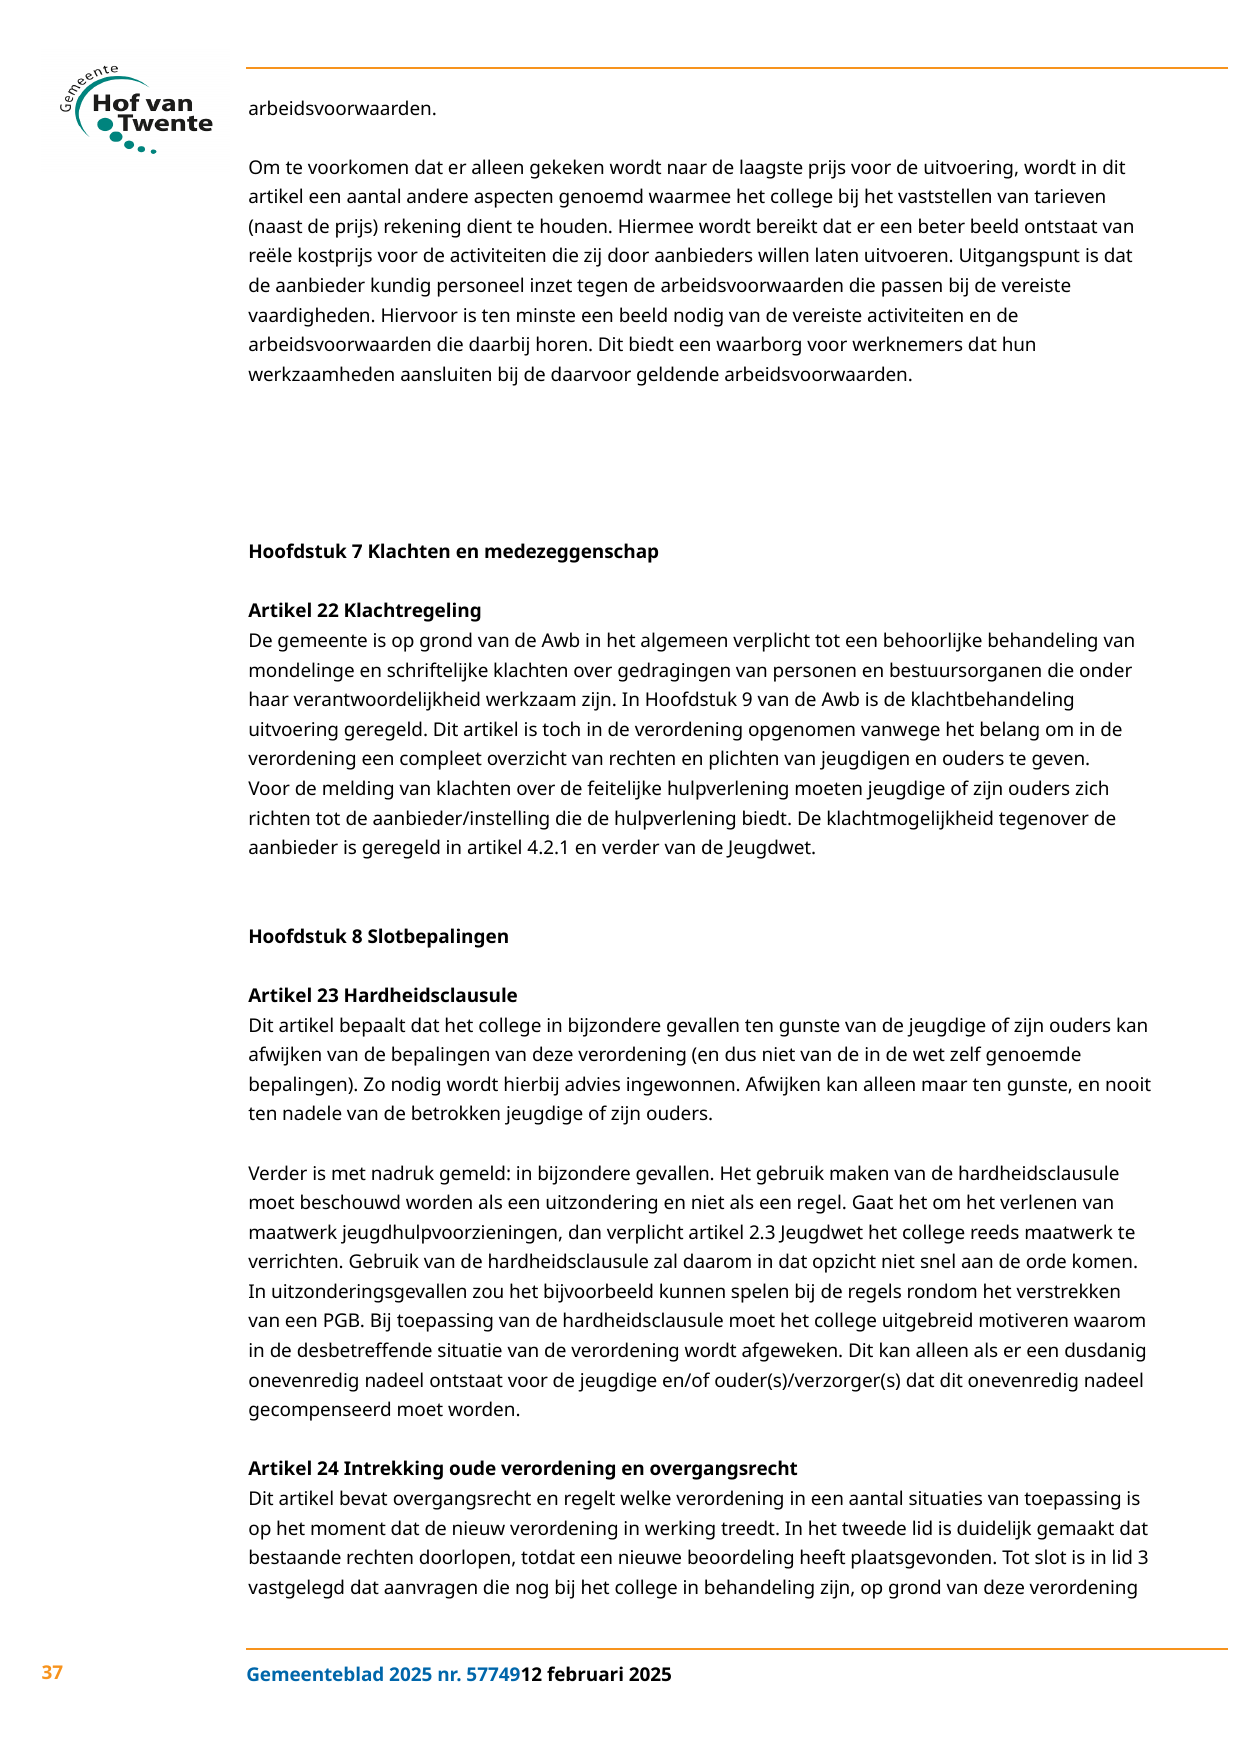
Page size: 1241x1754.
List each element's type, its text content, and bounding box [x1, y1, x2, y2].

text Artikel 23 Hardheidsclausule [248, 982, 1152, 1008]
text Dit artikel bevat overgangsrecht en regelt welke verordening in een aantal situaties van toepassing is op het moment dat de nieuw verordening in werking treedt. In het tweede lid is duidelijk gemaakt dat bestaande rechten doorlopen, totdat een nieuwe beoordeling heeft plaatsgevonden. Tot slot is in lid 3 vastgelegd dat aanvragen die nog bij het college in behandeling zijn, op grond van deze verordening [248, 1485, 1152, 1600]
text Hoofdstuk 8 Slotbepalingen [248, 923, 1152, 949]
text De gemeente is op grond van de Awb in het algemeen verplicht tot een behoorlijke behandeling van mondelinge en schriftelijke klachten over gedragingen van personen en bestuursorganen die onder haar verantwoordelijkheid werkzaam zijn. In Hoofdstuk 9 van de Awb is de klachtbehandeling uitvoering geregeld. Dit artikel is toch in de verordening opgenomen vanwege het belang om in de verordening een compleet overzicht van rechten en plichten van jeugdigen en ouders te geven. [248, 627, 1152, 771]
text Artikel 22 Klachtregeling [248, 598, 1152, 623]
text Hoofdstuk 7 Klachten en medezeggenschap [248, 538, 1152, 564]
text Artikel 24 Intrekking oude verordening en overgangsrecht [248, 1456, 1152, 1481]
text Om te voorkomen dat er alleen gekeken wordt naar de laagste prijs voor de uitvoering, wordt in dit artikel een aantal andere aspecten genoemd waarmee het college bij het vaststellen van tarieven (naast de prijs) rekening dient te houden. Hiermee wordt bereikt dat er een beter beeld ontstaat van reële kostprijs voor de activiteiten die zij door aanbieders willen laten uitvoeren. Uitgangspunt is dat de aanbieder kundig personeel inzet tegen de arbeidsvoorwaarden die passen bij de vereiste vaardigheden. Hiervoor is ten minste een beeld nodig van de vereiste activiteiten en de arbeidsvoorwaarden die daarbij horen. Dit biedt een waarborg voor werknemers dat hun werkzaamheden aansluiten bij de daarvoor geldende arbeidsvoorwaarden. [248, 154, 1152, 387]
picture [41, 47, 231, 172]
text arbeidsvoorwaarden. [248, 95, 1152, 121]
text Voor de melding van klachten over de feitelijke hulpverlening moeten jeugdige of zijn ouders zich richten tot de aanbieder/instelling die de hulpverlening biedt. De klachtmogelijkheid tegenover de aanbieder is geregeld in artikel 4.2.1 en verder van de Jeugdwet. [248, 775, 1152, 860]
text Dit artikel bepaalt dat het college in bijzondere gevallen ten gunste van de jeugdige of zijn ouders kan afwijken van de bepalingen van deze verordening (en dus niet van de in de wet zelf genoemde bepalingen). Zo nodig wordt hierbij advies ingewonnen. Afwijken kan alleen maar ten gunste, en nooit ten nadele van de betrokken jeugdige of zijn ouders. [248, 1012, 1152, 1126]
text Verder is met nadruk gemeld: in bijzondere gevallen. Het gebruik maken van de hardheidsclausule moet beschouwd worden als een uitzondering en niet als een regel. Gaat het om het verlenen van maatwerk jeugdhulpvoorzieningen, dan verplicht artikel 2.3 Jeugdwet het college reeds maatwerk te verrichten. Gebruik van de hardheidsclausule zal daarom in dat opzicht niet snel aan de orde komen. In uitzonderingsgevallen zou het bijvoorbeeld kunnen spelen bij de regels rondom het verstrekken van een PGB. Bij toepassing van de hardheidsclausule moet het college uitgebreid motiveren waarom in de desbetreffende situatie van de verordening wordt afgeweken. Dit kan alleen als er een dusdanig onevenredig nadeel ontstaat voor de jeugdige en/of ouder(s)/verzorger(s) dat dit onevenredig nadeel gecompenseerd moet worden. [248, 1160, 1152, 1422]
